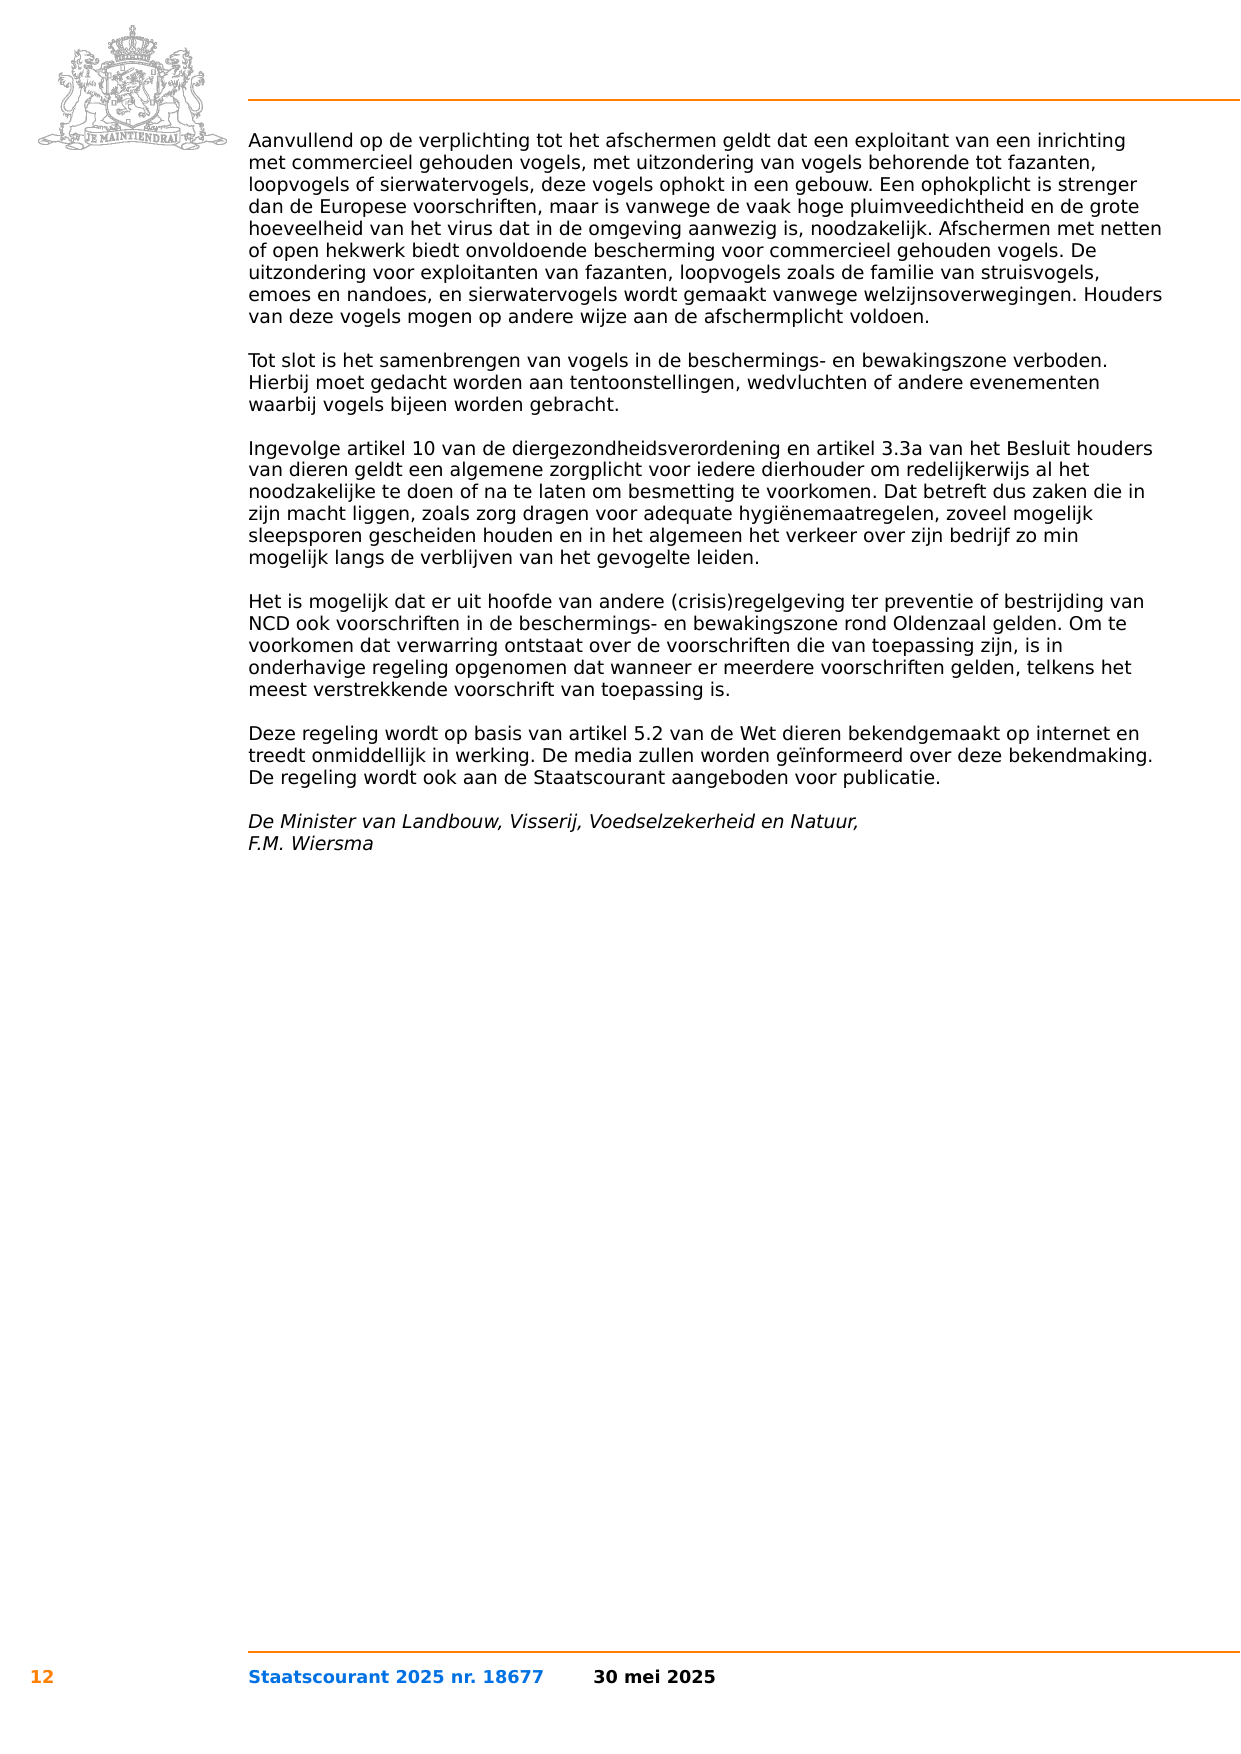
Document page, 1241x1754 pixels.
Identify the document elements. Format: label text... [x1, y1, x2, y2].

text Aanvullend op de verplichting tot het afschermen geldt dat een exploitant van een inrichting met commercieel gehouden vogels, met uitzondering van vogels behorende tot fazanten, loopvogels of sierwatervogels, deze vogels ophokt in een gebouw. Een ophokplicht is strenger dan de Europese voorschriften, maar is vanwege de vaak hoge pluimveedichtheid en de grote hoeveelheid van het virus dat in de omgeving aanwezig is, noodzakelijk. Afschermen met netten of open hekwerk biedt onvoldoende bescherming voor commercieel gehouden vogels. De uitzondering voor exploitanten van fazanten, loopvogels zoals de familie van struisvogels, emoes en nandoes, en sierwatervogels wordt gemaakt vanwege welzijnsoverwegingen. Houders van deze vogels mogen op andere wijze aan de afschermplicht voldoen. [248, 130, 1163, 328]
text Tot slot is het samenbrengen van vogels in de beschermings- en bewakingszone verboden. Hierbij moet gedacht worden aan tentoonstellingen, wedvluchten of andere evenementen waarbij vogels bijeen worden gebracht. [248, 349, 1163, 416]
text Ingevolge artikel 10 van de diergezondheidsverordening en artikel 3.3a van het Besluit houders van dieren geldt een algemene zorgplicht voor iedere dierhouder om redelijkerwijs al het noodzakelijke te doen of na te laten om besmetting te voorkomen. Dat betreft dus zaken die in zijn macht liggen, zoals zorg dragen voor adequate hygiënemaatregelen, zoveel mogelijk sleepsporen gescheiden houden en in het algemeen het verkeer over zijn bedrijf zo min mogelijk langs de verblijven van het gevogelte leiden. [248, 437, 1163, 569]
picture [38, 25, 227, 150]
text De Minister van Landbouw, Visserij, Voedselzekerheid en Natuur, F.M. Wiersma [248, 811, 1163, 855]
text Deze regeling wordt op basis van artikel 5.2 van de Wet dieren bekendgemaakt op internet en treedt onmiddellijk in werking. De media zullen worden geïnformeerd over deze bekendmaking. De regeling wordt ook aan de Staatscourant aangeboden voor publicatie. [248, 723, 1163, 789]
text Het is mogelijk dat er uit hoofde van andere (crisis)regelgeving ter preventie of bestrijding van NCD ook voorschriften in de beschermings- en bewakingszone rond Oldenzaal gelden. Om te voorkomen dat verwarring ontstaat over de voorschriften die van toepassing zijn, is in onderhavige regeling opgenomen dat wanneer er meerdere voorschriften gelden, telkens het meest verstrekkende voorschrift van toepassing is. [248, 591, 1163, 701]
